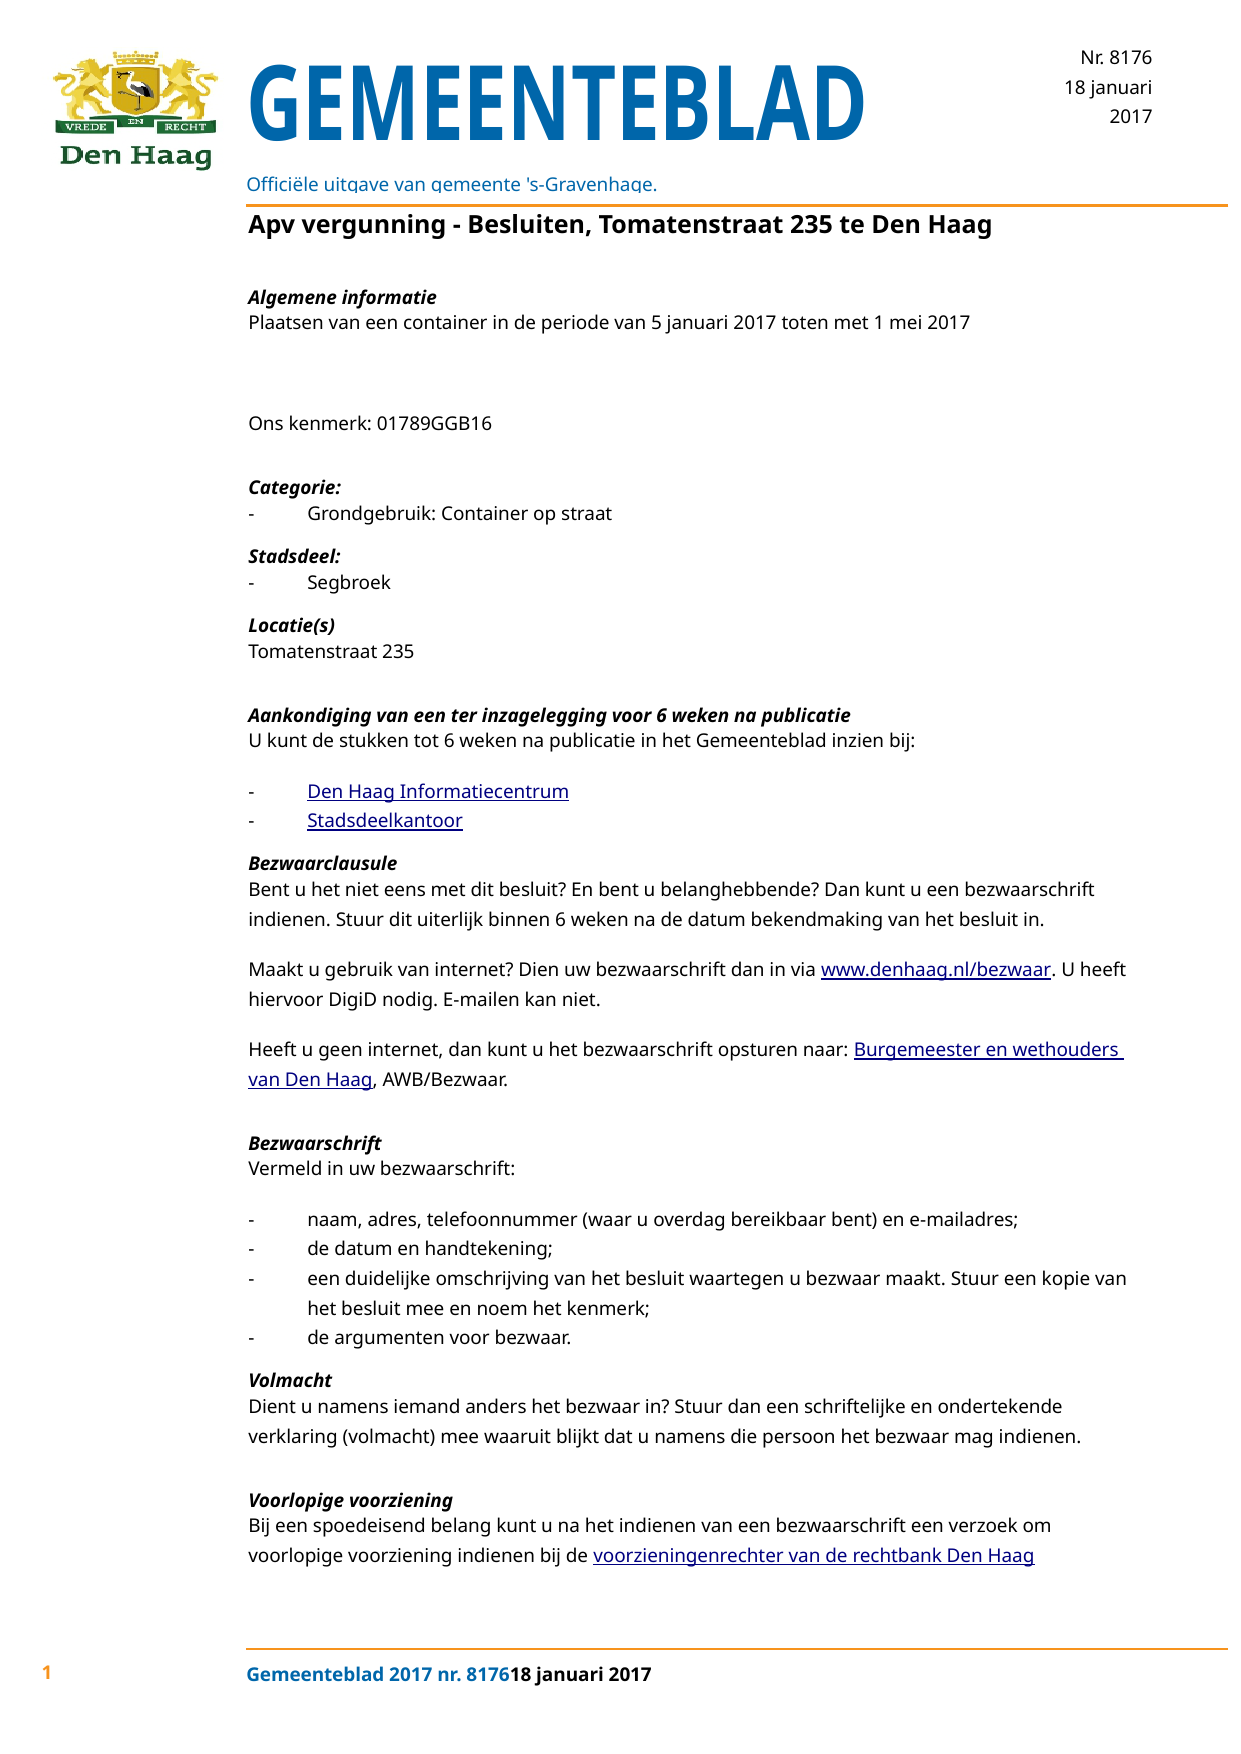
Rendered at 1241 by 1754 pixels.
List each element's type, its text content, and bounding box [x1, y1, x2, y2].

list Segbroek [248, 569, 1152, 595]
text U kunt de stukken tot 6 weken na publicatie in het Gemeenteblad inzien bij: [248, 727, 1152, 753]
text Volmacht [248, 1367, 1152, 1393]
text Bezwaarclausule [248, 851, 1152, 876]
text Vermeld in uw bezwaarschrift: [248, 1156, 1152, 1181]
text Tomatenstraat 235 [248, 638, 1152, 663]
text Aankondiging van een ter inzagelegging voor 6 weken na publicatie [248, 702, 1152, 727]
list naam, adres, telefoonnummer (waar u overdag bereikbaar bent) en e-mailadres; [248, 1206, 1152, 1232]
text Stadsdeel: [248, 543, 1152, 569]
list Stadsdeelkantoor [248, 807, 1152, 833]
text Maakt u gebruik van internet? Dien uw bezwaarschrift dan in via www.denhaag.nl/bezwaar. U heeft hiervoor DigiD nodig. E-mailen kan niet. [248, 956, 1152, 1012]
list een duidelijke omschrijving van het besluit waartegen u bezwaar maakt. Stuur een kopie van het besluit mee en noem het kenmerk; [248, 1265, 1152, 1321]
picture [41, 47, 231, 172]
text Algemene informatie [248, 284, 1152, 309]
list de datum en handtekening; [248, 1236, 1152, 1261]
text Apv vergunning - Besluiten, Tomatenstraat 235 te Den Haag [248, 207, 1152, 241]
text Locatie(s) [248, 612, 1152, 638]
list Grondgebruik: Container op straat [248, 500, 1152, 526]
text Ons kenmerk: 01789GGB16 [248, 410, 1152, 436]
text Bezwaarschrift [248, 1130, 1152, 1156]
text Dient u namens iemand anders het bezwaar in? Stuur dan een schriftelijke en ondertekende verklaring (volmacht) mee waaruit blijkt dat u namens die persoon het bezwaar mag indienen. [248, 1393, 1152, 1448]
text Heeft u geen internet, dan kunt u het bezwaarschrift opsturen naar: Burgemeester en wethouders van Den Haag, AWB/Bezwaar. [248, 1036, 1152, 1092]
list de argumenten voor bezwaar. [248, 1324, 1152, 1350]
text Categorie: [248, 474, 1152, 500]
text Bij een spoedeisend belang kunt u na het indienen van een bezwaarschrift een verzoek om voorlopige voorziening indienen bij de voorzieningenrechter van de rechtbank Den Haag [248, 1512, 1152, 1568]
text Voorlopige voorziening [248, 1487, 1152, 1512]
list Den Haag Informatiecentrum [248, 778, 1152, 804]
text Plaatsen van een container in de periode van 5 januari 2017 toten met 1 mei 2017 [248, 309, 1152, 335]
text Bent u het niet eens met dit besluit? En bent u belanghebbende? Dan kunt u een bezwaarschrift indienen. Stuur dit uiterlijk binnen 6 weken na de datum bekendmaking van het besluit in. [248, 876, 1152, 932]
